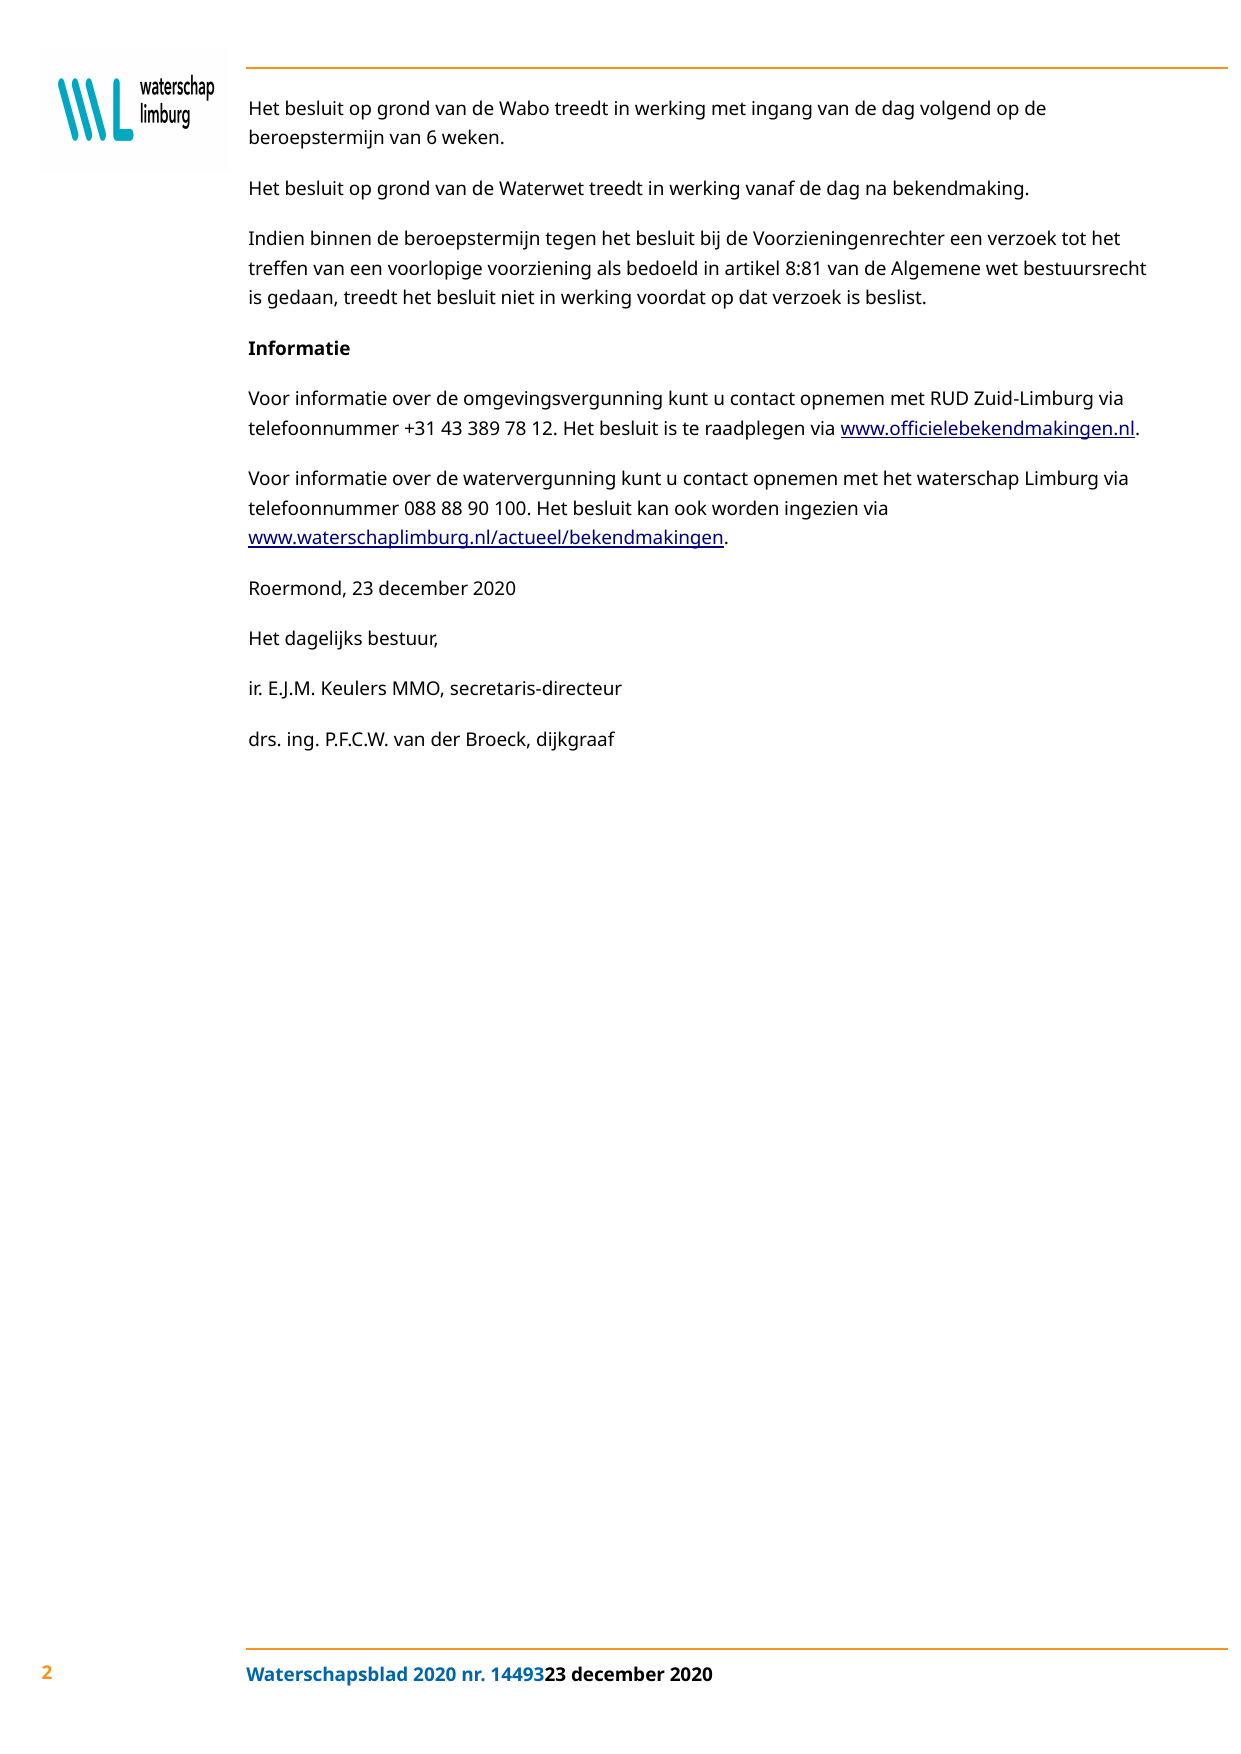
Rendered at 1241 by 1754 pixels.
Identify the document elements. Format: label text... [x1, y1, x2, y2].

text Informatie [248, 335, 1152, 361]
text Het besluit op grond van de Waterwet treedt in werking vanaf de dag na bekendmaking. [248, 175, 1152, 201]
text ir. E.J.M. Keulers MMO, secretaris-directeur [248, 676, 1152, 701]
picture [41, 47, 231, 172]
text drs. ing. P.F.C.W. van der Broeck, dijkgraaf [248, 726, 1152, 752]
text Roermond, 23 december 2020 [248, 575, 1152, 601]
text Het dagelijks bestuur, [248, 625, 1152, 651]
text Voor informatie over de omgevingsvergunning kunt u contact opnemen met RUD Zuid‑Limburg via telefoonnummer +31 43 389 78 12. Het besluit is te raadplegen via www.officielebekendmakingen.nl. [248, 385, 1152, 441]
text Voor informatie over de watervergunning kunt u contact opnemen met het waterschap Limburg via telefoonnummer 088 88 90 100. Het besluit kan ook worden ingezien via www.waterschaplimburg.nl/actueel/bekendmakingen. [248, 465, 1152, 550]
text Indien binnen de beroepstermijn tegen het besluit bij de Voorzieningenrechter een verzoek tot het treffen van een voorlopige voorziening als bedoeld in artikel 8:81 van de Algemene wet bestuursrecht is gedaan, treedt het besluit niet in werking voordat op dat verzoek is beslist. [248, 225, 1152, 310]
text Het besluit op grond van de Wabo treedt in werking met ingang van de dag volgend op de beroepstermijn van 6 weken. [248, 95, 1152, 150]
